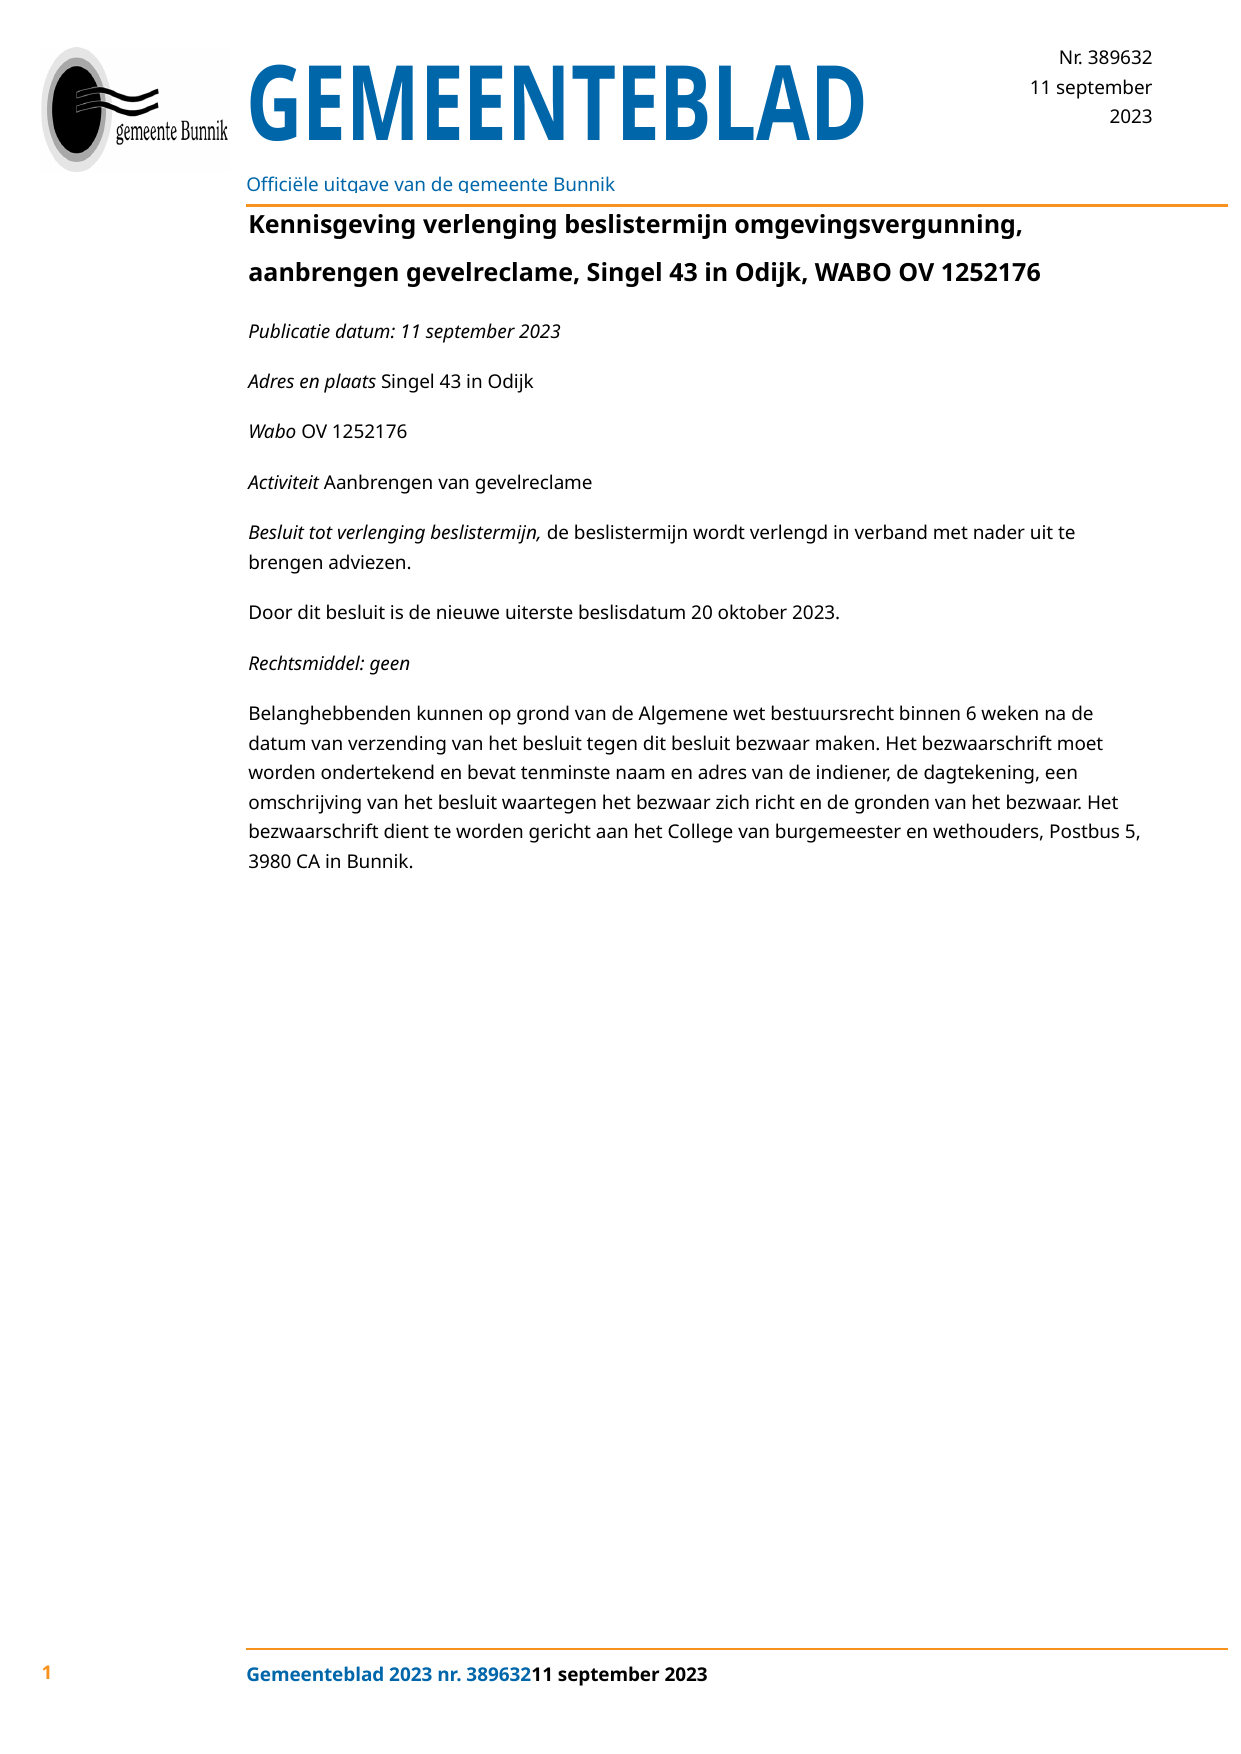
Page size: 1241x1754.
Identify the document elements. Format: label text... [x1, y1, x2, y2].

text Adres en plaats Singel 43 in Odijk [248, 368, 1152, 394]
text Publicatie datum: 11 september 2023 [248, 318, 1152, 344]
text Activiteit Aanbrengen van gevelreclame [248, 469, 1152, 495]
picture [41, 47, 231, 172]
text Besluit tot verlenging beslistermijn, de beslistermijn wordt verlengd in verband met nader uit te brengen adviezen. [248, 519, 1152, 575]
text Rechtsmiddel: geen [248, 650, 1152, 676]
text Door dit besluit is de nieuwe uiterste beslisdatum 20 oktober 2023. [248, 599, 1152, 625]
text Belanghebbenden kunnen op grond van de Algemene wet bestuursrecht binnen 6 weken na de datum van verzending van het besluit tegen dit besluit bezwaar maken. Het bezwaarschrift moet worden ondertekend en bevat tenminste naam en adres van de indiener, de dagtekening, een omschrijving van het besluit waartegen het bezwaar zich richt en de gronden van het bezwaar. Het bezwaarschrift dient te worden gericht aan het College van burgemeester en wethouders, Postbus 5, 3980 CA in Bunnik. [248, 700, 1152, 874]
text Kennisgeving verlenging beslistermijn omgevingsvergunning, aanbrengen gevelreclame, Singel 43 in Odijk, WABO OV 1252176 [248, 207, 1152, 288]
text Wabo OV 1252176 [248, 419, 1152, 444]
